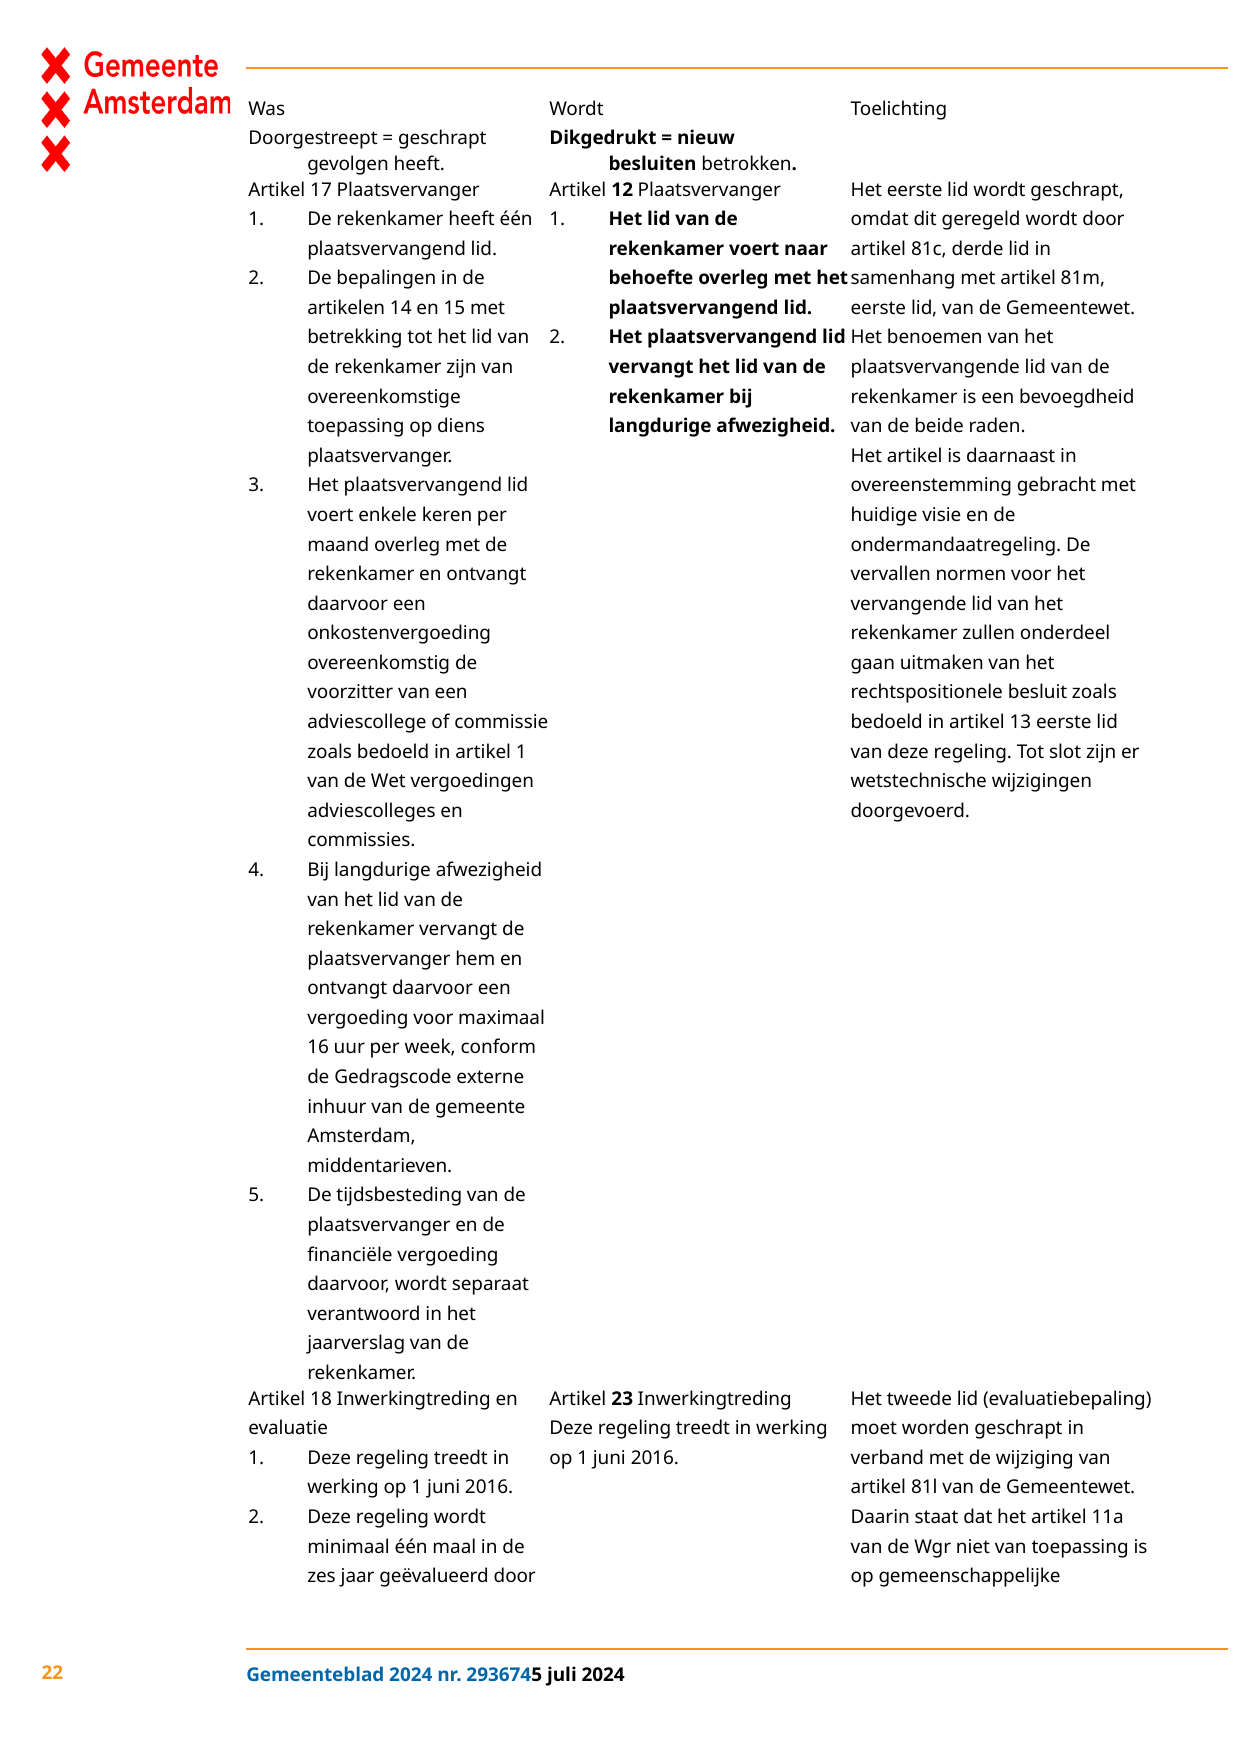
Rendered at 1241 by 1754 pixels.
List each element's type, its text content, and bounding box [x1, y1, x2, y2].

table_cell Het tweede lid (evaluatiebepaling) moet worden geschrapt in verband met de wijziging van artikel 81l van de Gemeentewet. Daarin staat dat het artikel 11a van de Wgr niet van toepassing is op gemeenschappelijke [850, 1385, 1152, 1588]
table_cell Artikel 17 Plaatsvervanger De rekenkamer heeft één plaatsvervangend lid. De bepalingen in de artikelen 14 en 15 met betrekking tot het lid van de rekenkamer zijn van overeenkomstige toepassing op diens plaatsvervanger. Het plaatsvervangend lid voert enkele keren per maand overleg met de rekenkamer en ontvangt daarvoor een onkostenvergoeding overeenkomstig de voorzitter van een adviescollege of commissie zoals bedoeld in artikel 1 van de Wet vergoedingen adviescolleges en commissies. Bij langdurige afwezigheid van het lid van de rekenkamer vervangt de plaatsvervanger hem en ontvangt daarvoor een vergoeding voor maximaal 16 uur per week, conform de Gedragscode externe inhuur van de gemeente Amsterdam, middentarieven. De tijdsbesteding van de plaatsvervanger en de financiële vergoeding daarvoor, wordt separaat verantwoord in het jaarverslag van de rekenkamer. [248, 176, 549, 1385]
table_cell Het eerste lid wordt geschrapt, omdat dit geregeld wordt door artikel 81c, derde lid in samenhang met artikel 81m, eerste lid, van de Gemeentewet. Het benoemen van het plaatsvervangende lid van de rekenkamer is een bevoegdheid van de beide raden. Het artikel is daarnaast in overeenstemming gebracht met huidige visie en de ondermandaatregeling. De vervallen normen voor het vervangende lid van het rekenkamer zullen onderdeel gaan uitmaken van het rechtspositionele besluit zoals bedoeld in artikel 13 eerste lid van deze regeling. Tot slot zijn er wetstechnische wijzigingen doorgevoerd. [850, 176, 1152, 1385]
picture [41, 47, 231, 172]
table_header Was Doorgestreept = geschrapt [248, 95, 549, 150]
table_cell Artikel 23 Inwerkingtreding Deze regeling treedt in werking op 1 juni 2016. [549, 1385, 850, 1588]
table_cell Artikel 18 Inwerkingtreding en evaluatie Deze regeling treedt in werking op 1 juni 2016. Deze regeling wordt minimaal één maal in de zes jaar geëvalueerd door [248, 1385, 549, 1588]
table_header Toelichting [850, 95, 1152, 150]
table_cell Artikel 12 Plaatsvervanger Het lid van de rekenkamer voert naar behoefte overleg met het plaatsvervangend lid. Het plaatsvervangend lid vervangt het lid van de rekenkamer bij langdurige afwezigheid. [549, 176, 850, 1385]
table_cell besluiten betrokken. [549, 150, 850, 176]
table_cell gevolgen heeft. [248, 150, 549, 176]
table_header Wordt Dikgedrukt = nieuw [549, 95, 850, 150]
table_cell [850, 150, 1152, 176]
